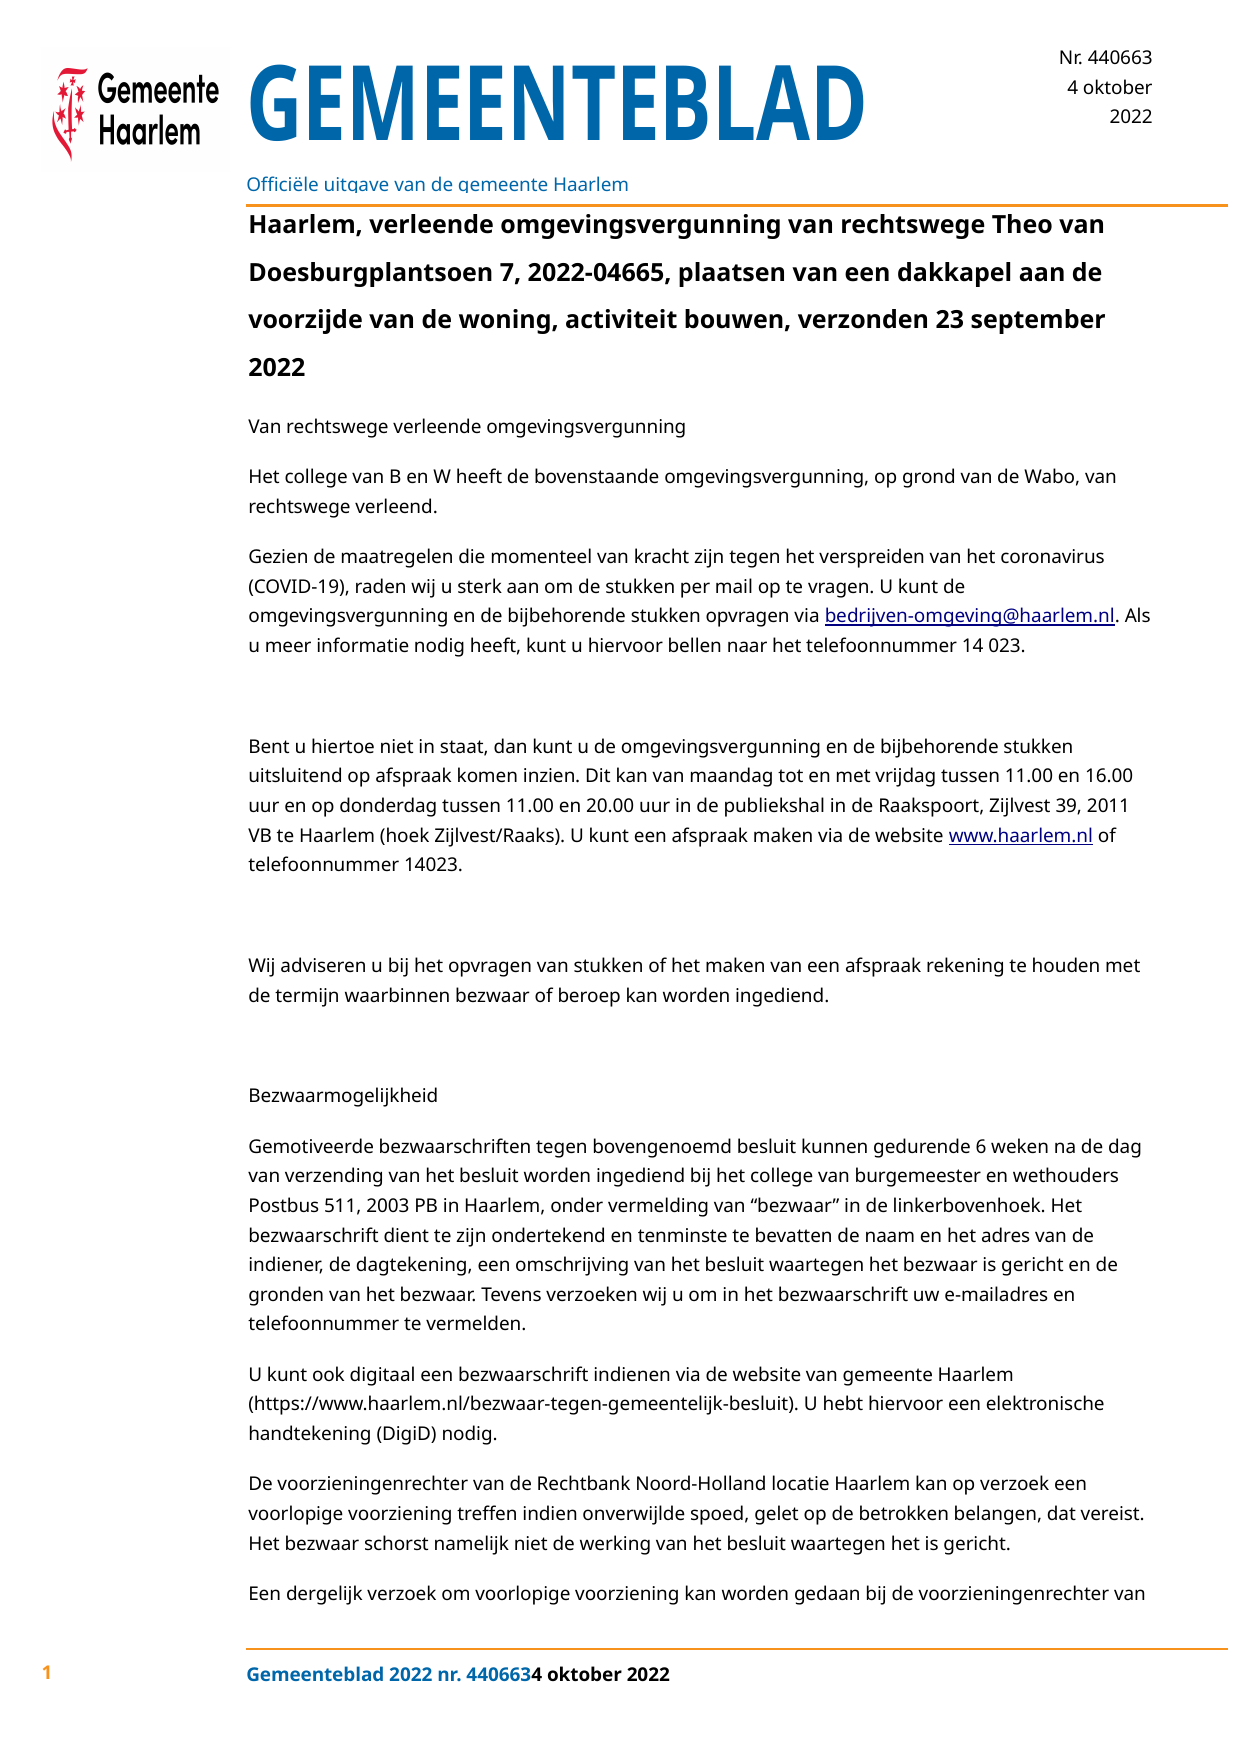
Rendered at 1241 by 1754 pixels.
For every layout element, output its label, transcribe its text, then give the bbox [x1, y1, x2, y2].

picture [41, 47, 231, 172]
text Bezwaarmogelijkheid [248, 1083, 1152, 1108]
text Een dergelijk verzoek om voorlopige voorziening kan worden gedaan bij de voorzieningenrechter van [248, 1580, 1152, 1606]
text Het college van B en W heeft de bovenstaande omgevingsvergunning, op grond van de Wabo, van rechtswege verleend. [248, 463, 1152, 519]
text Gezien de maatregelen die momenteel van kracht zijn tegen het verspreiden van het coronavirus (COVID-19), raden wij u sterk aan om de stukken per mail op te vragen. U kunt de omgevingsvergunning en de bijbehorende stukken opvragen via bedrijven-omgeving@haarlem.nl. Als u meer informatie nodig heeft, kunt u hiervoor bellen naar het telefoonnummer 14 023. [248, 543, 1152, 658]
text Gemotiveerde bezwaarschriften tegen bovengenoemd besluit kunnen gedurende 6 weken na de dag van verzending van het besluit worden ingediend bij het college van burgemeester en wethouders Postbus 511, 2003 PB in Haarlem, onder vermelding van “bezwaar” in de linkerbovenhoek. Het bezwaarschrift dient te zijn ondertekend en tenminste te bevatten de naam en het adres van de indiener, de dagtekening, een omschrijving van het besluit waartegen het bezwaar is gericht en de gronden van het bezwaar. Tevens verzoeken wij u om in het bezwaarschrift uw e-mailadres en telefoonnummer te vermelden. [248, 1133, 1152, 1336]
text Bent u hiertoe niet in staat, dan kunt u de omgevingsvergunning en de bijbehorende stukken uitsluitend op afspraak komen inzien. Dit kan van maandag tot en met vrijdag tussen 11.00 en 16.00 uur en op donderdag tussen 11.00 en 20.00 uur in de publiekshal in de Raakspoort, Zijlvest 39, 2011 VB te Haarlem (hoek Zijlvest/Raaks). U kunt een afspraak maken via de website www.haarlem.nl of telefoonnummer 14023. [248, 733, 1152, 877]
text De voorzieningenrechter van de Rechtbank Noord-Holland locatie Haarlem kan op verzoek een voorlopige voorziening treffen indien onverwijlde spoed, gelet op de betrokken belangen, dat vereist. Het bezwaar schorst namelijk niet de werking van het besluit waartegen het is gericht. [248, 1471, 1152, 1556]
text U kunt ook digitaal een bezwaarschrift indienen via de website van gemeente Haarlem (https://www.haarlem.nl/bezwaar-tegen-gemeentelijk-besluit). U hebt hiervoor een elektronische handtekening (DigiD) nodig. [248, 1361, 1152, 1446]
text Haarlem, verleende omgevingsvergunning van rechtswege Theo van Doesburgplantsoen 7, 2022-04665, plaatsen van een dakkapel aan de voorzijde van de woning, activiteit bouwen, verzonden 23 september 2022 [248, 207, 1152, 384]
text Wij adviseren u bij het opvragen van stukken of het maken van een afspraak rekening te houden met de termijn waarbinnen bezwaar of beroep kan worden ingediend. [248, 952, 1152, 1008]
text Van rechtswege verleende omgevingsvergunning [248, 413, 1152, 439]
